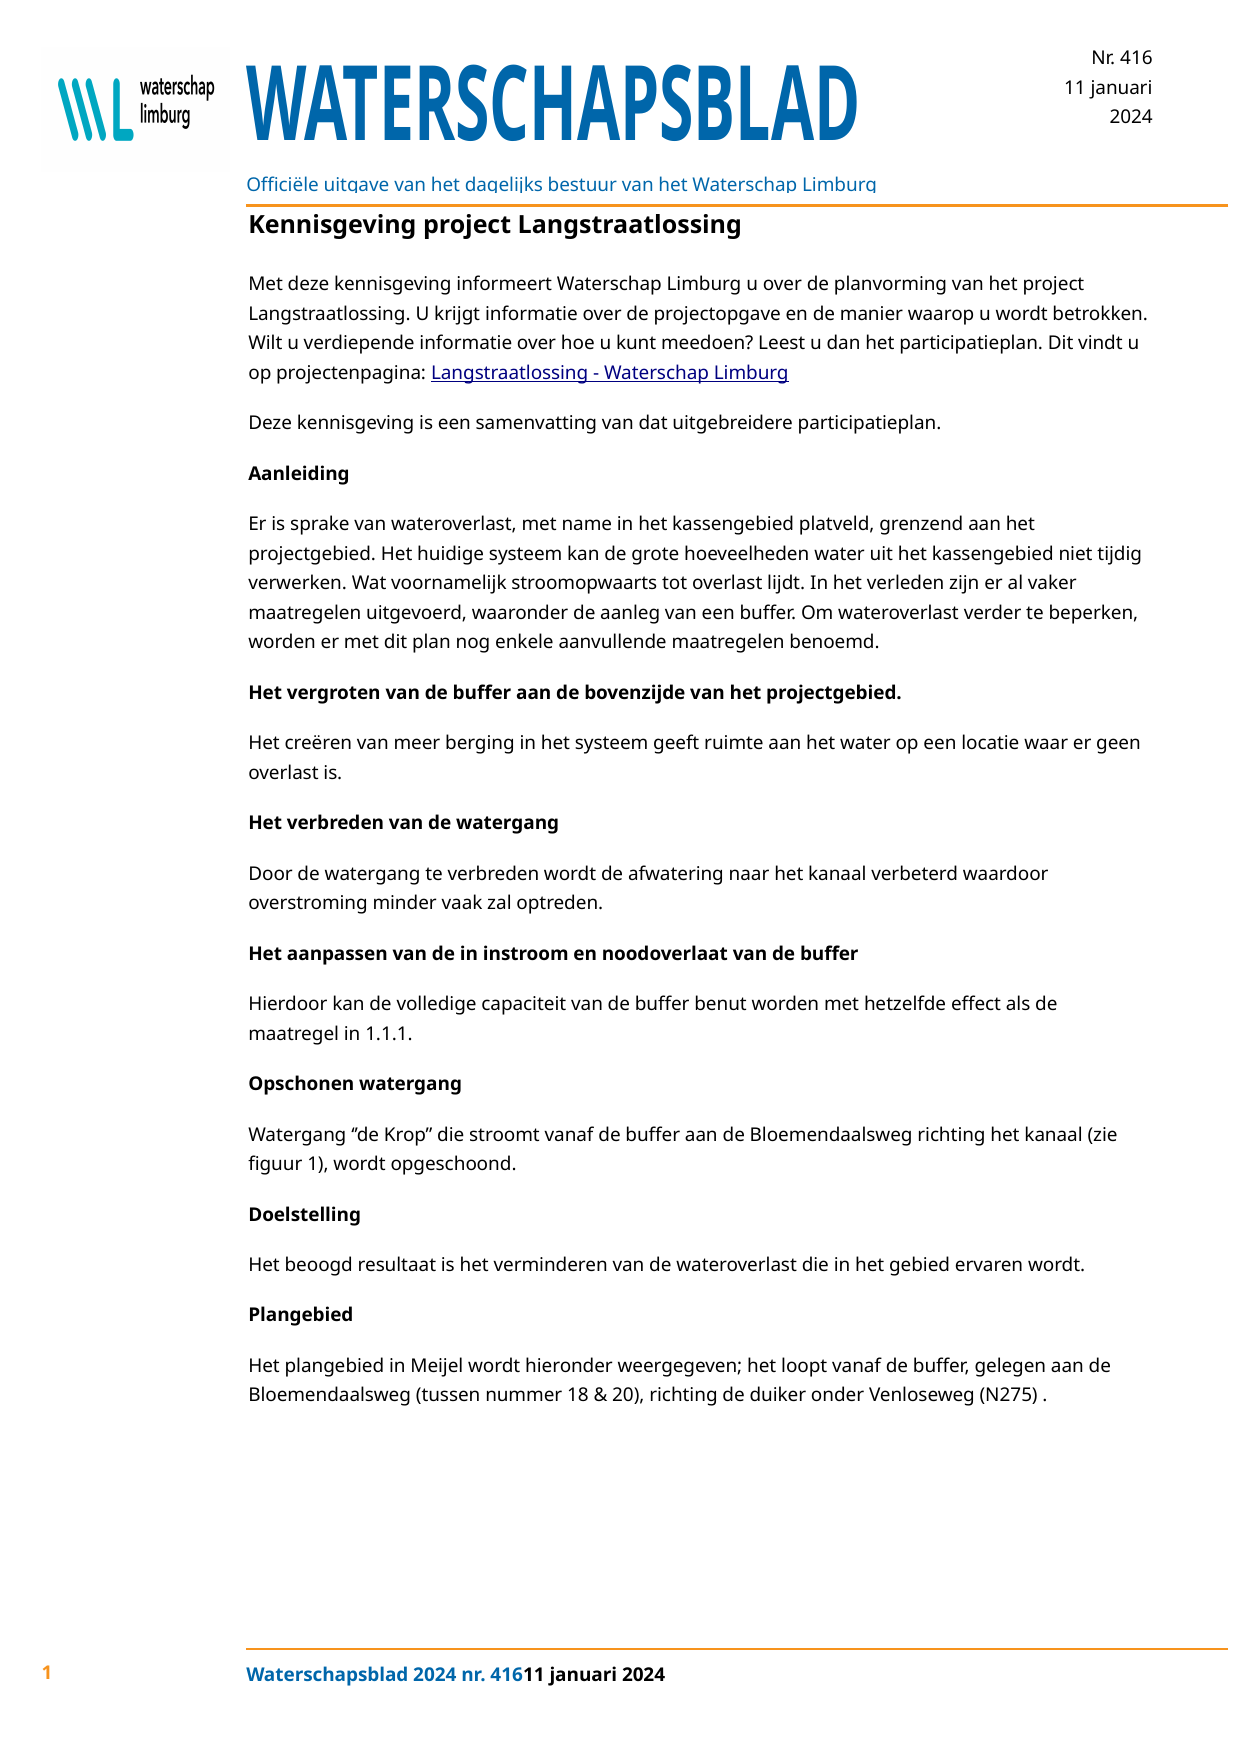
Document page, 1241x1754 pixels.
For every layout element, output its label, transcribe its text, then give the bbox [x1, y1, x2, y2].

text Watergang ‘’de Krop’’ die stroomt vanaf de buffer aan de Bloemendaalsweg richting het kanaal (zie figuur 1), wordt opgeschoond. [248, 1121, 1152, 1176]
text Met deze kennisgeving informeert Waterschap Limburg u over de planvorming van het project Langstraatlossing. U krijgt informatie over de projectopgave en de manier waarop u wordt betrokken. Wilt u verdiepende informatie over hoe u kunt meedoen? Leest u dan het participatieplan. Dit vindt u op projectenpagina: Langstraatlossing - Waterschap Limburg [248, 270, 1152, 385]
text Door de watergang te verbreden wordt de afwatering naar het kanaal verbeterd waardoor overstroming minder vaak zal optreden. [248, 860, 1152, 915]
text Plangebied [248, 1302, 1152, 1327]
text Het creëren van meer berging in het systeem geeft ruimte aan het water op een locatie waar er geen overlast is. [248, 729, 1152, 785]
text Hierdoor kan de volledige capaciteit van de buffer benut worden met hetzelfde effect als de maatregel in 1.1.1. [248, 990, 1152, 1046]
text Het vergroten van de buffer aan de bovenzijde van het projectgebied. [248, 679, 1152, 705]
text Aanleiding [248, 460, 1152, 486]
text Deze kennisgeving is een samenvatting van dat uitgebreidere participatieplan. [248, 409, 1152, 435]
text Doelstelling [248, 1201, 1152, 1226]
text Het plangebied in Meijel wordt hieronder weergegeven; het loopt vanaf de buffer, gelegen aan de Bloemendaalsweg (tussen nummer 18 & 20), richting de duiker onder Venloseweg (N275) . [248, 1352, 1152, 1407]
text Opschonen watergang [248, 1070, 1152, 1096]
picture [41, 47, 231, 172]
text Het verbreden van de watergang [248, 809, 1152, 835]
text Het aanpassen van de in instroom en noodoverlaat van de buffer [248, 940, 1152, 966]
text Kennisgeving project Langstraatlossing [248, 207, 1152, 241]
text Er is sprake van wateroverlast, met name in het kassengebied platveld, grenzend aan het projectgebied. Het huidige systeem kan de grote hoeveelheden water uit het kassengebied niet tijdig verwerken. Wat voornamelijk stroomopwaarts tot overlast lijdt. In het verleden zijn er al vaker maatregelen uitgevoerd, waaronder de aanleg van een buffer. Om wateroverlast verder te beperken, worden er met dit plan nog enkele aanvullende maatregelen benoemd. [248, 510, 1152, 654]
text Het beoogd resultaat is het verminderen van de wateroverlast die in het gebied ervaren wordt. [248, 1251, 1152, 1277]
